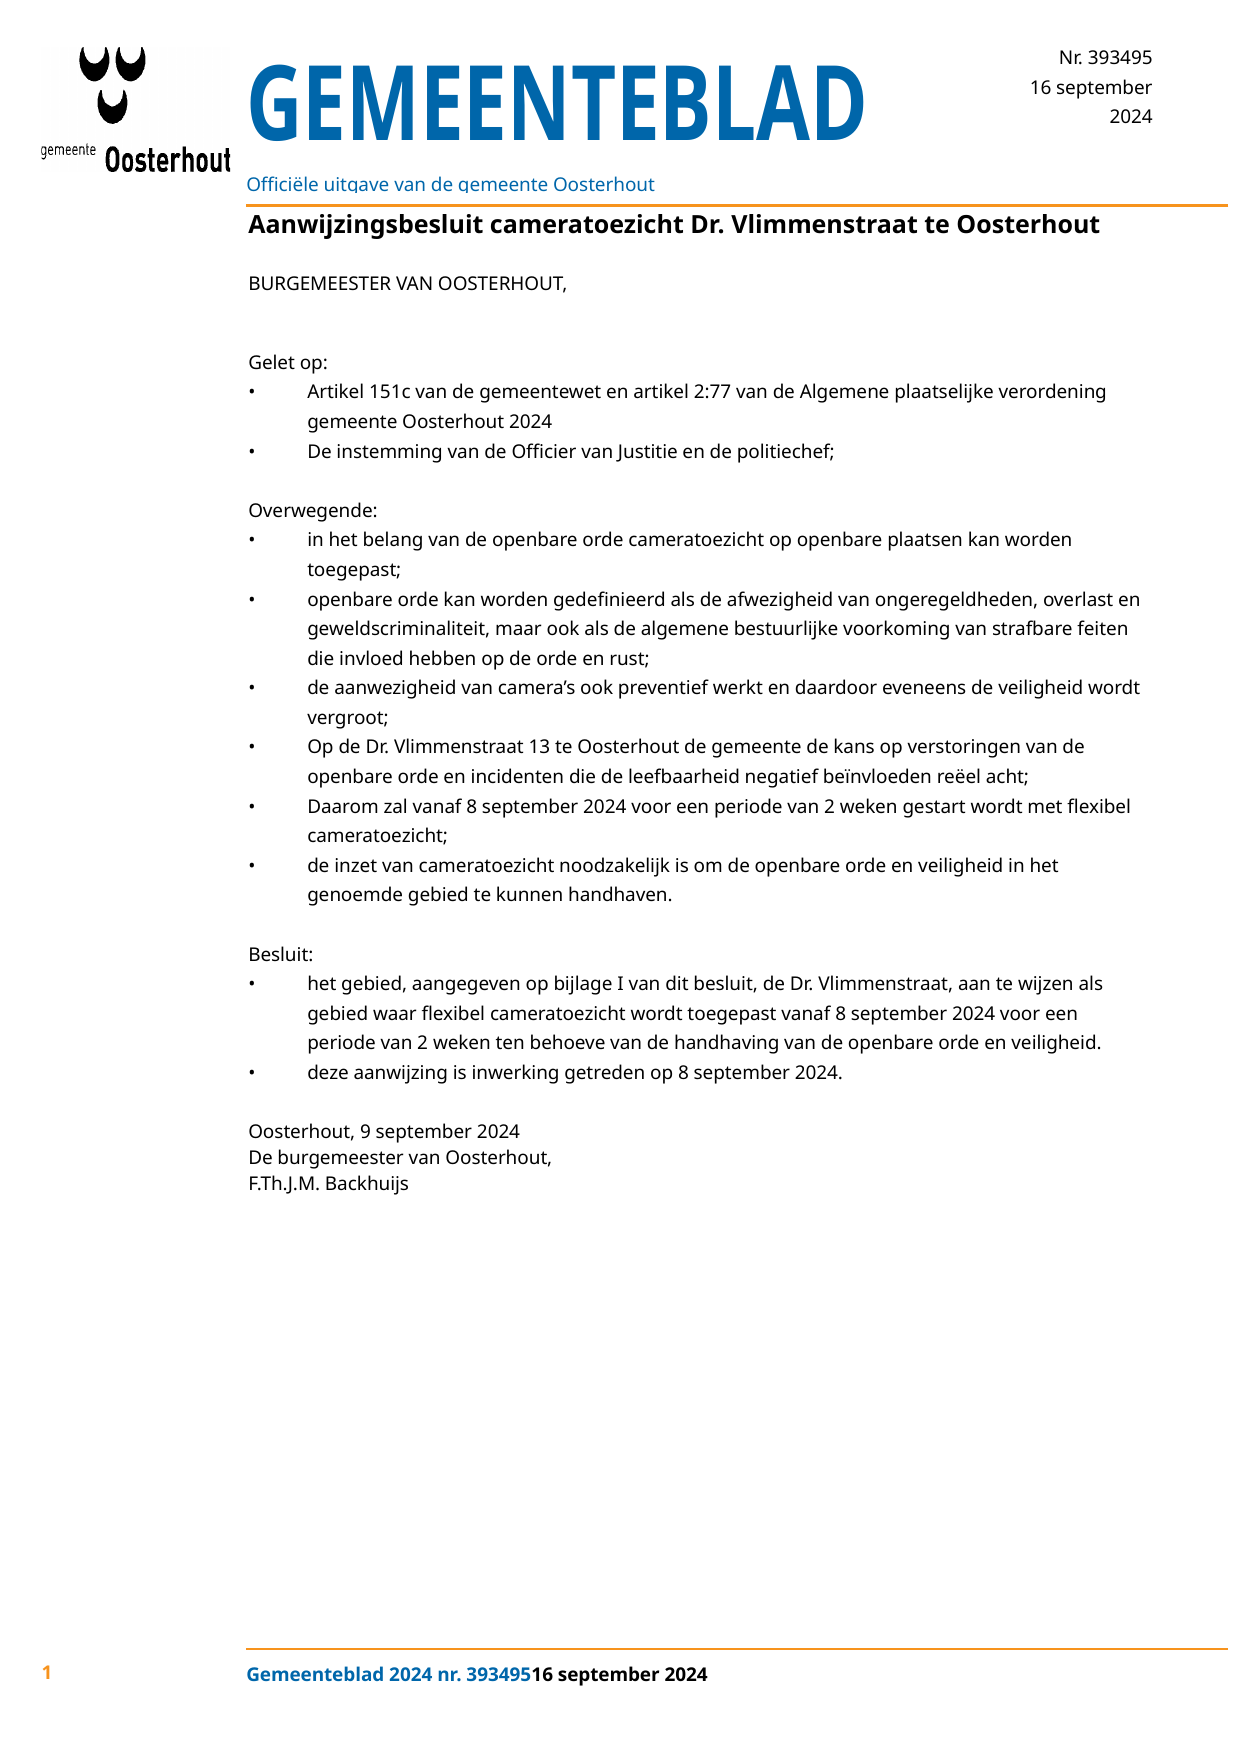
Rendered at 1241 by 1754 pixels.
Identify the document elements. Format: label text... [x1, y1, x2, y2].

list de aanwezigheid van camera’s ook preventief werkt en daardoor eveneens de veiligheid wordt vergroot; [248, 674, 1152, 730]
list openbare orde kan worden gedefinieerd als de afwezigheid van ongeregeldheden, overlast en geweldscriminaliteit, maar ook als de algemene bestuurlijke voorkoming van strafbare feiten die invloed hebben op de orde en rust; [248, 586, 1152, 671]
text Gelet op: [248, 349, 1152, 375]
text De burgemeester van Oosterhout, [248, 1144, 1152, 1170]
text F.Th.J.M. Backhuijs [248, 1170, 1152, 1196]
text BURGEMEESTER VAN OOSTERHOUT, [248, 270, 1152, 296]
list deze aanwijzing is inwerking getreden op 8 september 2024. [248, 1059, 1152, 1085]
list Op de Dr. Vlimmenstraat 13 te Oosterhout de gemeente de kans op verstoringen van de openbare orde en incidenten die de leefbaarheid negatief beïnvloeden reëel acht; [248, 734, 1152, 789]
list Artikel 151c van de gemeentewet en artikel 2:77 van de Algemene plaatselijke verordening gemeente Oosterhout 2024 [248, 379, 1152, 434]
picture [41, 47, 231, 172]
list Daarom zal vanaf 8 september 2024 voor een periode van 2 weken gestart wordt met flexibel cameratoezicht; [248, 793, 1152, 848]
text Oosterhout, 9 september 2024 [248, 1118, 1152, 1144]
text Aanwijzingsbesluit cameratoezicht Dr. Vlimmenstraat te Oosterhout [248, 207, 1152, 241]
list De instemming van de Officier van Justitie en de politiechef; [248, 438, 1152, 464]
list het gebied, aangegeven op bijlage I van dit besluit, de Dr. Vlimmenstraat, aan te wijzen als gebied waar flexibel cameratoezicht wordt toegepast vanaf 8 september 2024 voor een periode van 2 weken ten behoeve van de handhaving van de openbare orde en veiligheid. [248, 970, 1152, 1055]
text Besluit: [248, 941, 1152, 967]
text Overwegende: [248, 497, 1152, 523]
list in het belang van de openbare orde cameratoezicht op openbare plaatsen kan worden toegepast; [248, 527, 1152, 582]
list de inzet van cameratoezicht noodzakelijk is om de openbare orde en veiligheid in het genoemde gebied te kunnen handhaven. [248, 852, 1152, 907]
